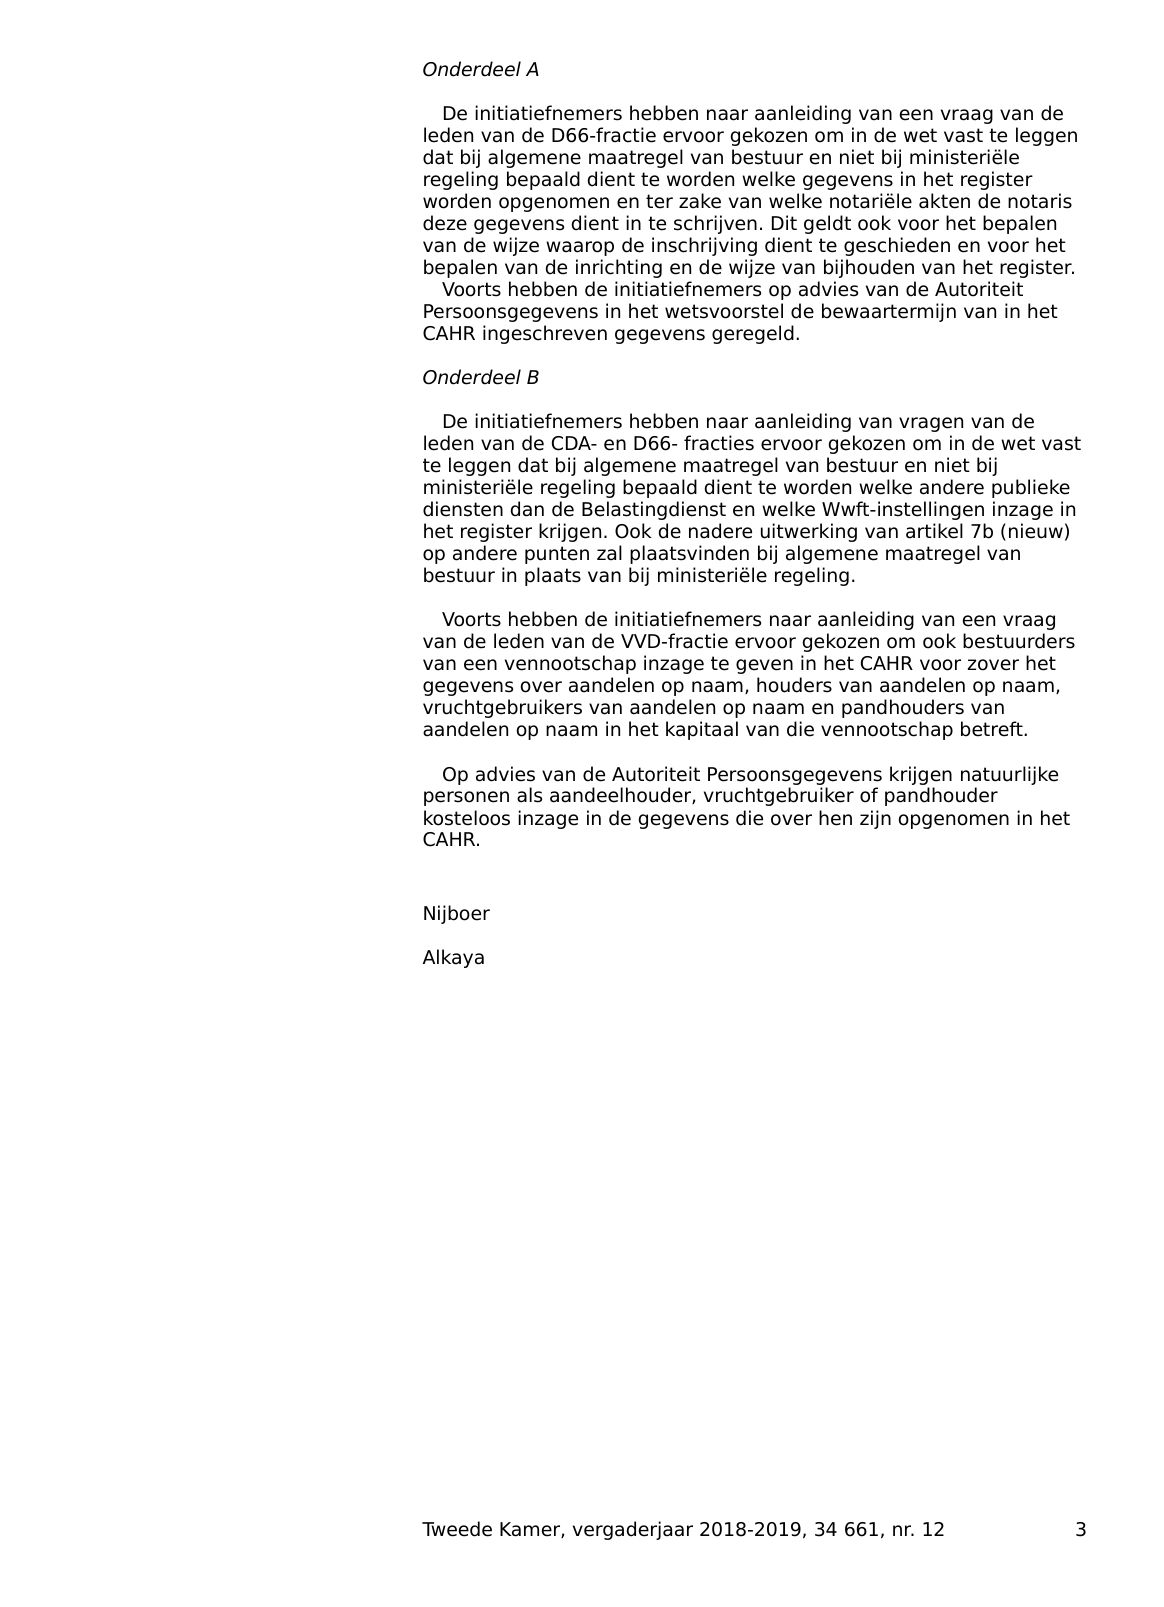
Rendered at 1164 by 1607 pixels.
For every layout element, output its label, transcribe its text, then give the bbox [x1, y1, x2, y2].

text De initiatiefnemers hebben naar aanleiding van vragen van de leden van de CDA- en D66- fracties ervoor gekozen om in de wet vast te leggen dat bij algemene maatregel van bestuur en niet bij ministeriële regeling bepaald dient te worden welke andere publieke diensten dan de Belastingdienst en welke Wwft-instellingen inzage in het register krijgen. Ook de nadere uitwerking van artikel 7b (nieuw) op andere punten zal plaatsvinden bij algemene maatregel van bestuur in plaats van bij ministeriële regeling. [422, 411, 1087, 587]
text De initiatiefnemers hebben naar aanleiding van een vraag van de leden van de D66-fractie ervoor gekozen om in de wet vast te leggen dat bij algemene maatregel van bestuur en niet bij ministeriële regeling bepaald dient te worden welke gegevens in het register worden opgenomen en ter zake van welke notariële akten de notaris deze gegevens dient in te schrijven. Dit geldt ook voor het bepalen van de wijze waarop de inschrijving dient te geschieden en voor het bepalen van de inrichting en de wijze van bijhouden van het register. [422, 103, 1087, 279]
subtitle Onderdeel B [422, 367, 1087, 389]
text Voorts hebben de initiatiefnemers op advies van de Autoriteit Persoonsgegevens in het wetsvoorstel de bewaartermijn van in het CAHR ingeschreven gegevens geregeld. [422, 279, 1087, 345]
subtitle Onderdeel A [422, 59, 1087, 81]
text Voorts hebben de initiatiefnemers naar aanleiding van een vraag van de leden van de VVD-fractie ervoor gekozen om ook bestuurders van een vennootschap inzage te geven in het CAHR voor zover het gegevens over aandelen op naam, houders van aandelen op naam, vruchtgebruikers van aandelen op naam en pandhouders van aandelen op naam in het kapitaal van die vennootschap betreft. [422, 609, 1087, 741]
text Nijboer Alkaya [422, 881, 1087, 969]
text Op advies van de Autoriteit Persoonsgegevens krijgen natuurlijke personen als aandeelhouder, vruchtgebruiker of pandhouder kosteloos inzage in de gegevens die over hen zijn opgenomen in het CAHR. [422, 763, 1087, 851]
